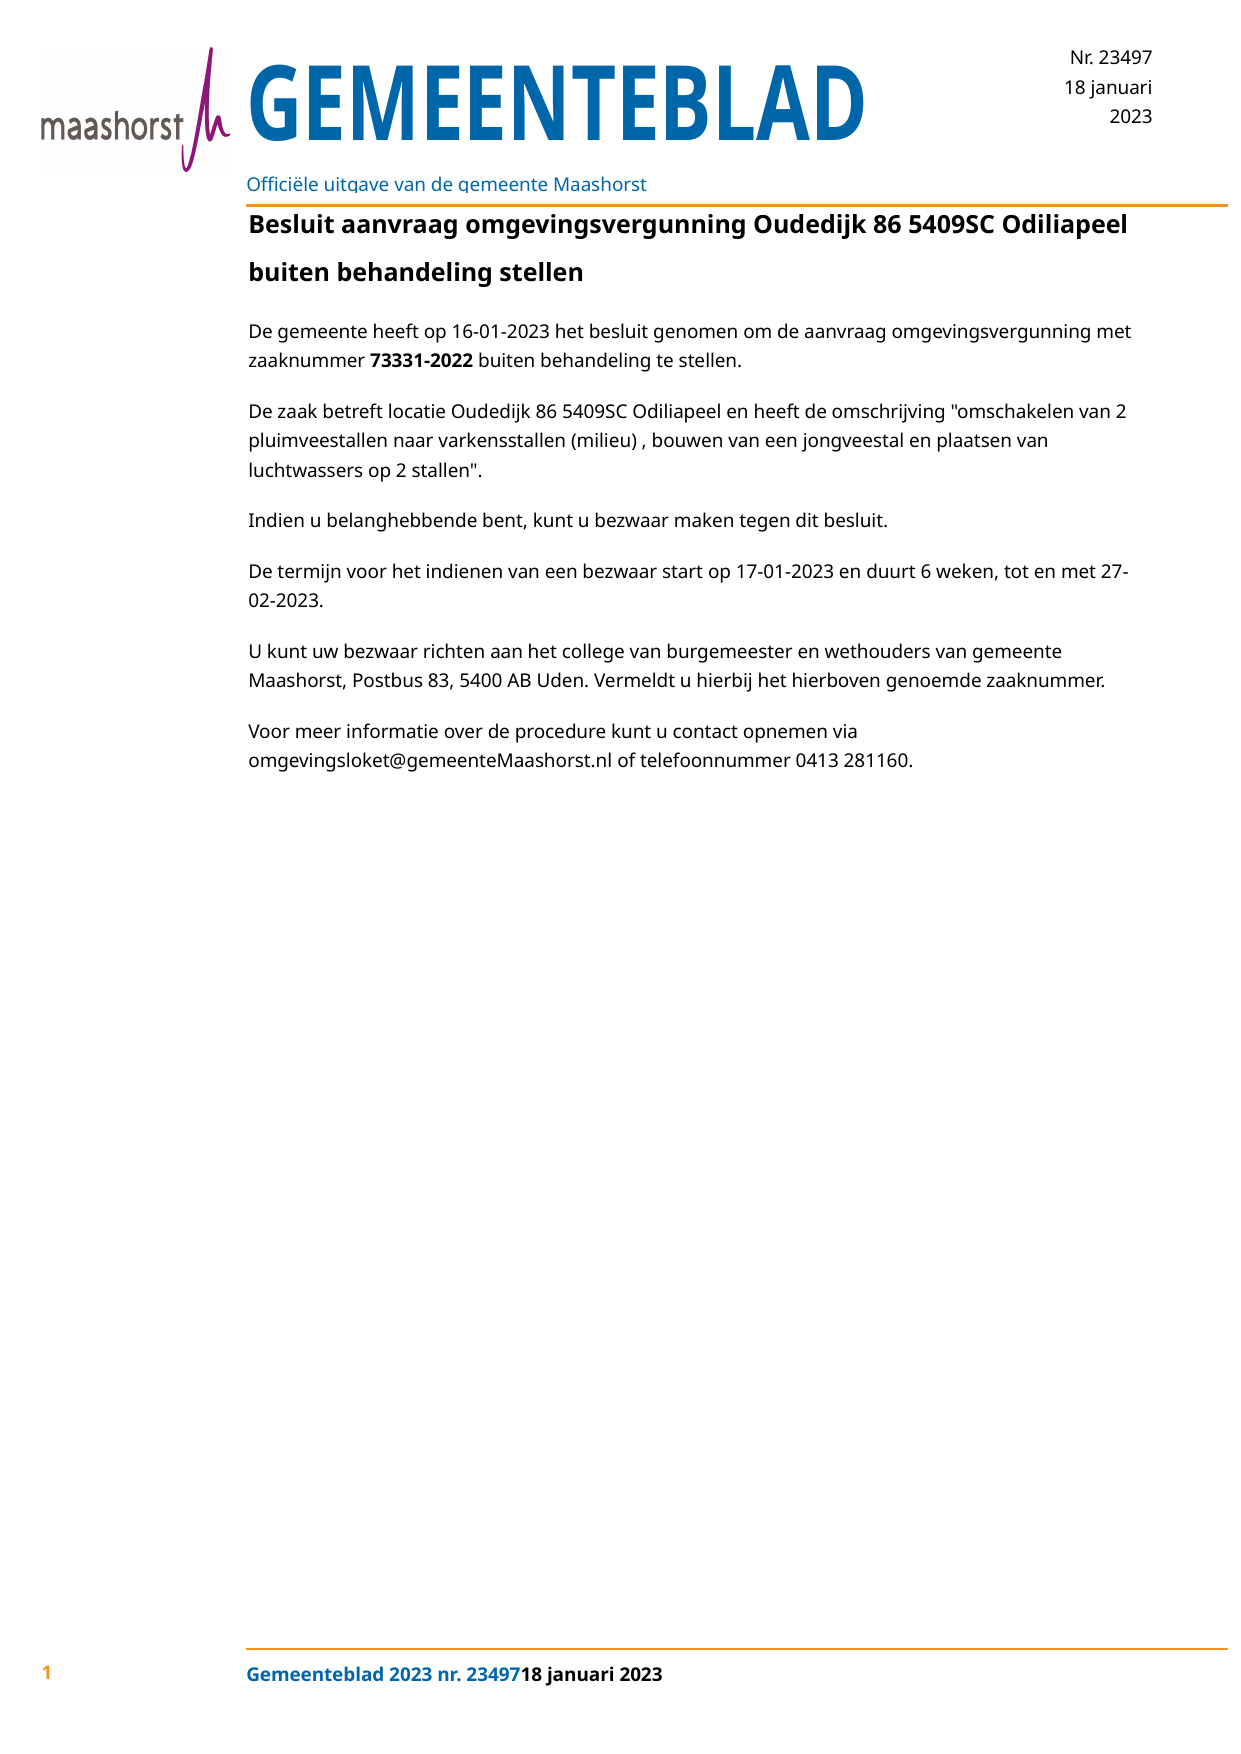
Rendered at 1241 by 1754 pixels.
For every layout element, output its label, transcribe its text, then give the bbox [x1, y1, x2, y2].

text U kunt uw bezwaar richten aan het college van burgemeester en wethouders van gemeente Maashorst, Postbus 83, 5400 AB Uden. Vermeldt u hierbij het hierboven genoemde zaaknummer. [248, 638, 1152, 693]
text Indien u belanghebbende bent, kunt u bezwaar maken tegen dit besluit. [248, 507, 1152, 533]
text Besluit aanvraag omgevingsvergunning Oudedijk 86 5409SC Odiliapeel buiten behandeling stellen [248, 207, 1152, 288]
picture [41, 47, 231, 172]
text De gemeente heeft op 16-01-2023 het besluit genomen om de aanvraag omgevingsvergunning met zaaknummer 73331-2022 buiten behandeling te stellen. [248, 318, 1152, 373]
text Voor meer informatie over de procedure kunt u contact opnemen via omgevingsloket@gemeenteMaashorst.nl of telefoonnummer 0413 281160. [248, 718, 1152, 773]
text De zaak betreft locatie Oudedijk 86 5409SC Odiliapeel en heeft de omschrijving "omschakelen van 2 pluimveestallen naar varkensstallen (milieu) , bouwen van een jongveestal en plaatsen van luchtwassers op 2 stallen". [248, 398, 1152, 483]
text De termijn voor het indienen van een bezwaar start op 17-01-2023 en duurt 6 weken, tot en met 27-02-2023. [248, 558, 1152, 613]
